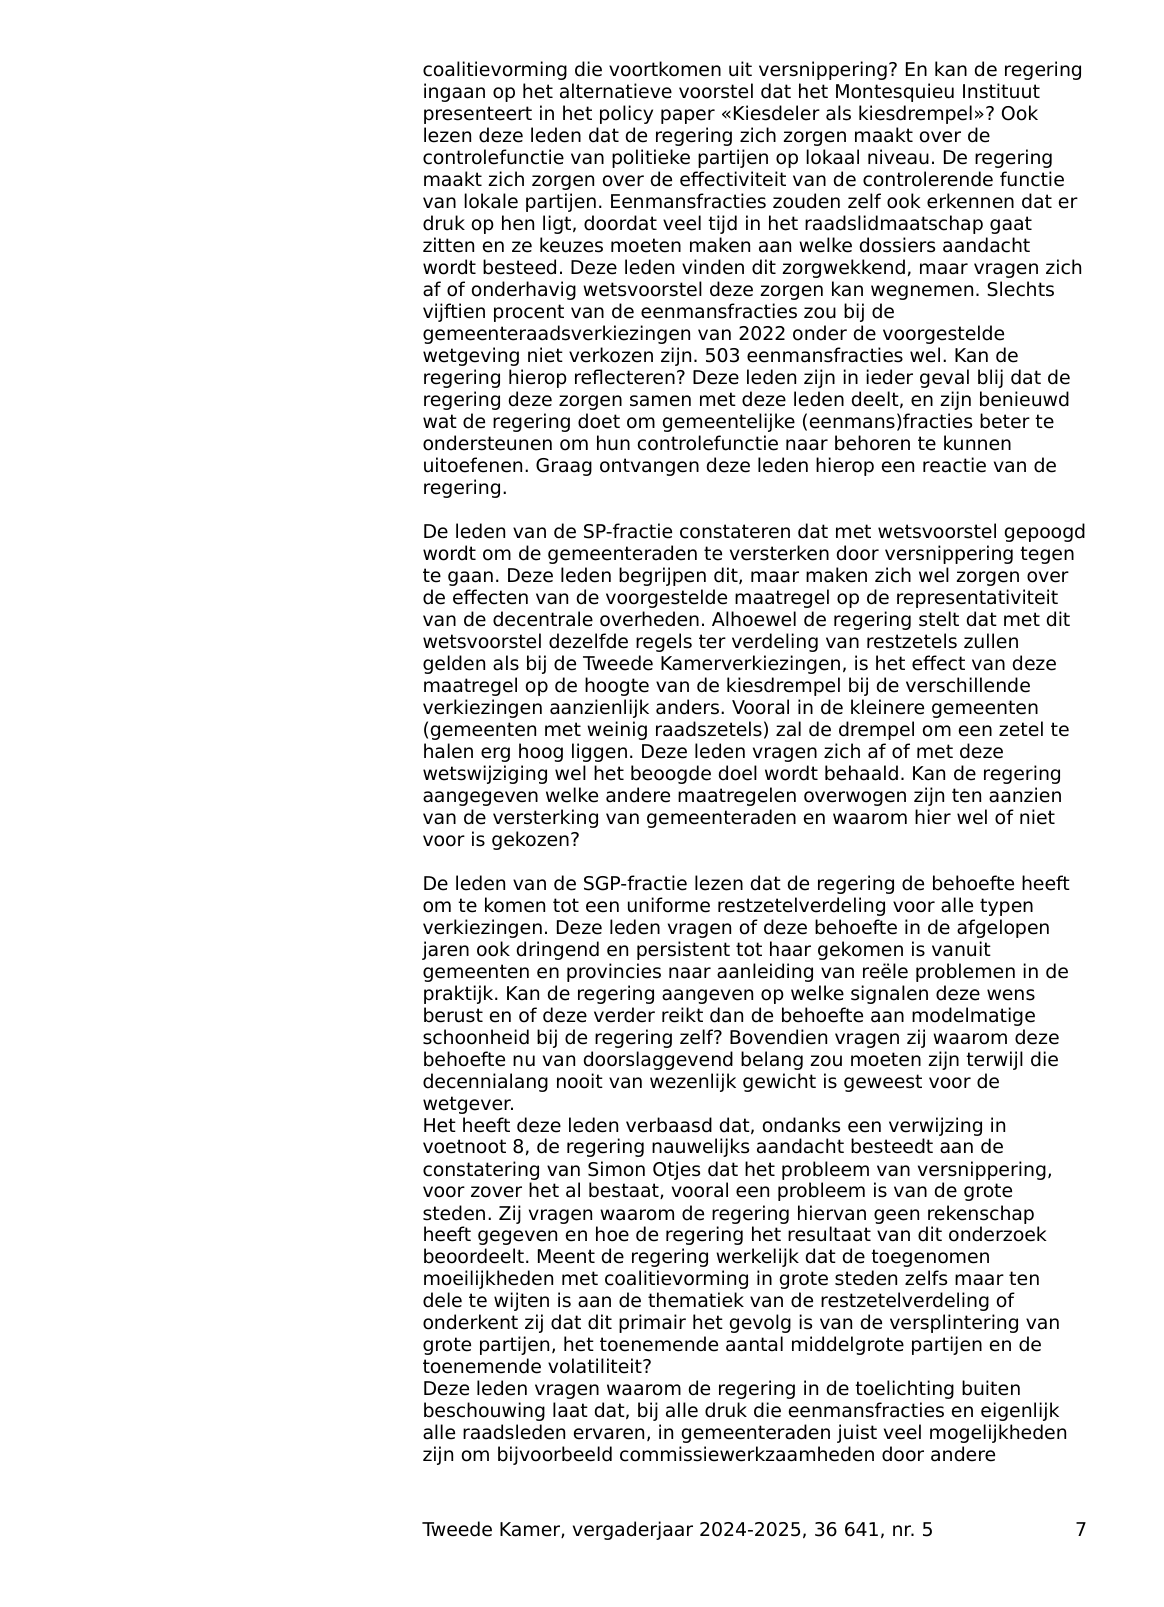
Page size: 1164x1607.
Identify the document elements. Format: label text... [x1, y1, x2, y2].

text coalitievorming die voortkomen uit versnippering? En kan de regering ingaan op het alternatieve voorstel dat het Montesquieu Instituut presenteert in het policy paper «Kiesdeler als kiesdrempel»? Ook lezen deze leden dat de regering zich zorgen maakt over de controlefunctie van politieke partijen op lokaal niveau. De regering maakt zich zorgen over de effectiviteit van de controlerende functie van lokale partijen. Eenmansfracties zouden zelf ook erkennen dat er druk op hen ligt, doordat veel tijd in het raadslidmaatschap gaat zitten en ze keuzes moeten maken aan welke dossiers aandacht wordt besteed. Deze leden vinden dit zorgwekkend, maar vragen zich af of onderhavig wetsvoorstel deze zorgen kan wegnemen. Slechts vijftien procent van de eenmansfracties zou bij de gemeenteraadsverkiezingen van 2022 onder de voorgestelde wetgeving niet verkozen zijn. 503 eenmansfracties wel. Kan de regering hierop reflecteren? Deze leden zijn in ieder geval blij dat de regering deze zorgen samen met deze leden deelt, en zijn benieuwd wat de regering doet om gemeentelijke (eenmans)fracties beter te ondersteunen om hun controlefunctie naar behoren te kunnen uitoefenen. Graag ontvangen deze leden hierop een reactie van de regering. [422, 59, 1087, 499]
text Deze leden vragen waarom de regering in de toelichting buiten beschouwing laat dat, bij alle druk die eenmansfracties en eigenlijk alle raadsleden ervaren, in gemeenteraden juist veel mogelijkheden zijn om bijvoorbeeld commissiewerkzaamheden door andere [422, 1378, 1087, 1466]
text De leden van de SGP-fractie lezen dat de regering de behoefte heeft om te komen tot een uniforme restzetelverdeling voor alle typen verkiezingen. Deze leden vragen of deze behoefte in de afgelopen jaren ook dringend en persistent tot haar gekomen is vanuit gemeenten en provincies naar aanleiding van reële problemen in de praktijk. Kan de regering aangeven op welke signalen deze wens berust en of deze verder reikt dan de behoefte aan modelmatige schoonheid bij de regering zelf? Bovendien vragen zij waarom deze behoefte nu van doorslaggevend belang zou moeten zijn terwijl die decennialang nooit van wezenlijk gewicht is geweest voor de wetgever. [422, 873, 1087, 1114]
text De leden van de SP-fractie constateren dat met wetsvoorstel gepoogd wordt om de gemeenteraden te versterken door versnippering tegen te gaan. Deze leden begrijpen dit, maar maken zich wel zorgen over de effecten van de voorgestelde maatregel op de representativiteit van de decentrale overheden. Alhoewel de regering stelt dat met dit wetsvoorstel dezelfde regels ter verdeling van restzetels zullen gelden als bij de Tweede Kamerverkiezingen, is het effect van deze maatregel op de hoogte van de kiesdrempel bij de verschillende verkiezingen aanzienlijk anders. Vooral in de kleinere gemeenten (gemeenten met weinig raadszetels) zal de drempel om een zetel te halen erg hoog liggen. Deze leden vragen zich af of met deze wetswijziging wel het beoogde doel wordt behaald. Kan de regering aangegeven welke andere maatregelen overwogen zijn ten aanzien van de versterking van gemeenteraden en waarom hier wel of niet voor is gekozen? [422, 521, 1087, 851]
text Het heeft deze leden verbaasd dat, ondanks een verwijzing in voetnoot 8, de regering nauwelijks aandacht besteedt aan de constatering van Simon Otjes dat het probleem van versnippering, voor zover het al bestaat, vooral een probleem is van de grote steden. Zij vragen waarom de regering hiervan geen rekenschap heeft gegeven en hoe de regering het resultaat van dit onderzoek beoordeelt. Meent de regering werkelijk dat de toegenomen moeilijkheden met coalitievorming in grote steden zelfs maar ten dele te wijten is aan de thematiek van de restzetelverdeling of onderkent zij dat dit primair het gevolg is van de versplintering van grote partijen, het toenemende aantal middelgrote partijen en de toenemende volatiliteit? [422, 1114, 1087, 1378]
